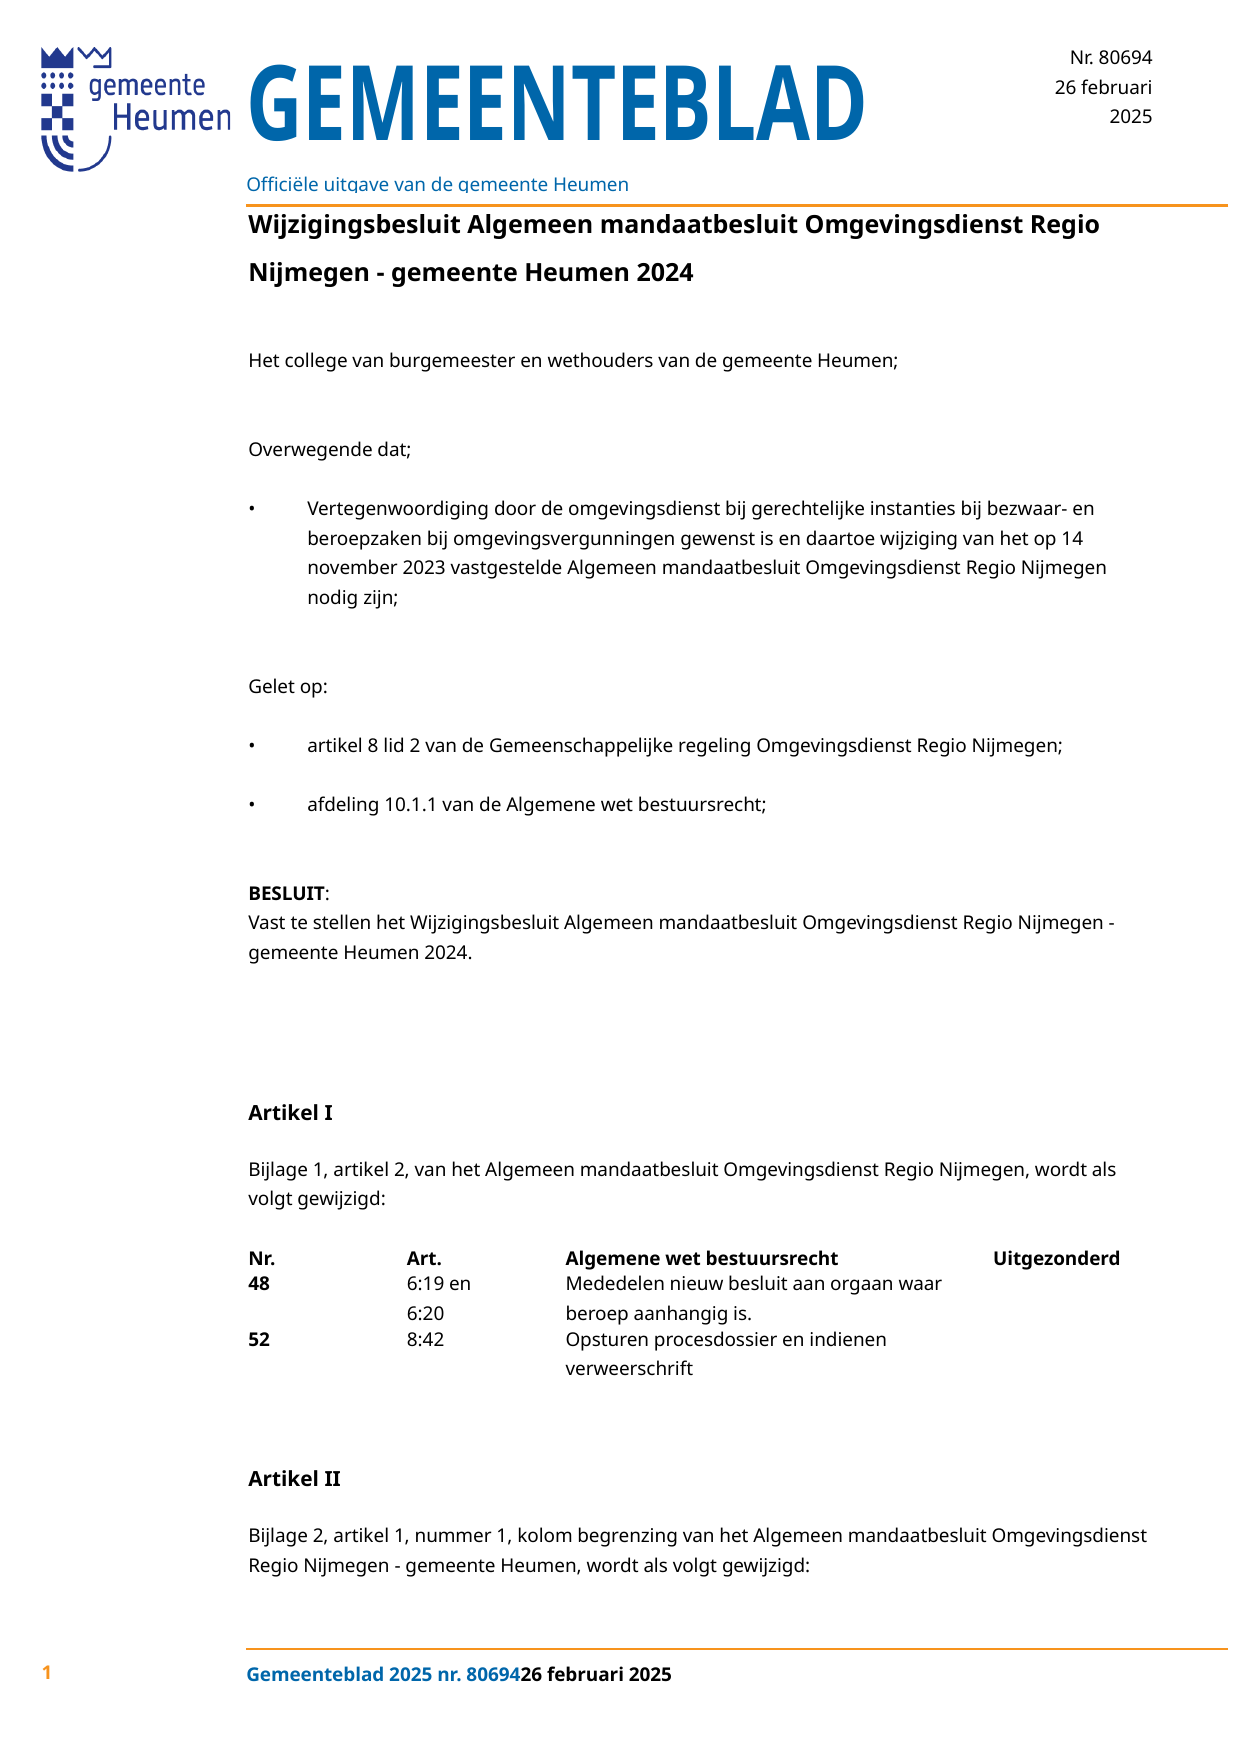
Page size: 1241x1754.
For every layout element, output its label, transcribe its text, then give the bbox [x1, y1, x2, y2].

table_cell [993, 1326, 1152, 1381]
list Vertegenwoordiging door de omgevingsdienst bij gerechtelijke instanties bij bezwaar- en beroepzaken bij omgevingsvergunningen gewenst is en daartoe wijziging van het op 14 november 2023 vastgestelde Algemeen mandaatbesluit Omgevingsdienst Regio Nijmegen nodig zijn; [248, 495, 1152, 610]
table_cell 6:19 en 6:20 [407, 1271, 565, 1326]
text Gelet op: [248, 673, 1152, 699]
text Bijlage 2, artikel 1, nummer 1, kolom begrenzing van het Algemeen mandaatbesluit Omgevingsdienst Regio Nijmegen - gemeente Heumen, wordt als volgt gewijzigd: [248, 1522, 1152, 1578]
table_header Art. [407, 1245, 565, 1271]
table_cell 48 [248, 1271, 407, 1326]
list artikel 8 lid 2 van de Gemeenschappelijke regeling Omgevingsdienst Regio Nijmegen; [248, 732, 1152, 758]
list afdeling 10.1.1 van de Algemene wet bestuursrecht; [248, 791, 1152, 817]
text Bijlage 1, artikel 2, van het Algemeen mandaatbesluit Omgevingsdienst Regio Nijmegen, wordt als volgt gewijzigd: [248, 1156, 1152, 1211]
table_cell 52 [248, 1326, 407, 1381]
text Wijzigingsbesluit Algemeen mandaatbesluit Omgevingsdienst Regio Nijmegen - gemeente Heumen 2024 [248, 207, 1152, 288]
text Het college van burgemeester en wethouders van de gemeente Heumen; [248, 347, 1152, 373]
picture [41, 47, 231, 172]
table_cell Opsturen procesdossier en indienen verweerschrift [565, 1326, 993, 1381]
table_header Uitgezonderd [993, 1245, 1152, 1271]
text Overwegende dat; [248, 436, 1152, 462]
table_cell 8:42 [407, 1326, 565, 1381]
text BESLUIT: [248, 880, 1152, 906]
text Artikel II [248, 1464, 1152, 1493]
table_cell [993, 1271, 1152, 1326]
text Vast te stellen het Wijzigingsbesluit Algemeen mandaatbesluit Omgevingsdienst Regio Nijmegen -gemeente Heumen 2024. [248, 909, 1152, 965]
table_header Nr. [248, 1245, 407, 1271]
table_header Algemene wet bestuursrecht [565, 1245, 993, 1271]
text Artikel I [248, 1098, 1152, 1126]
table_cell Mededelen nieuw besluit aan orgaan waar beroep aanhangig is. [565, 1271, 993, 1326]
